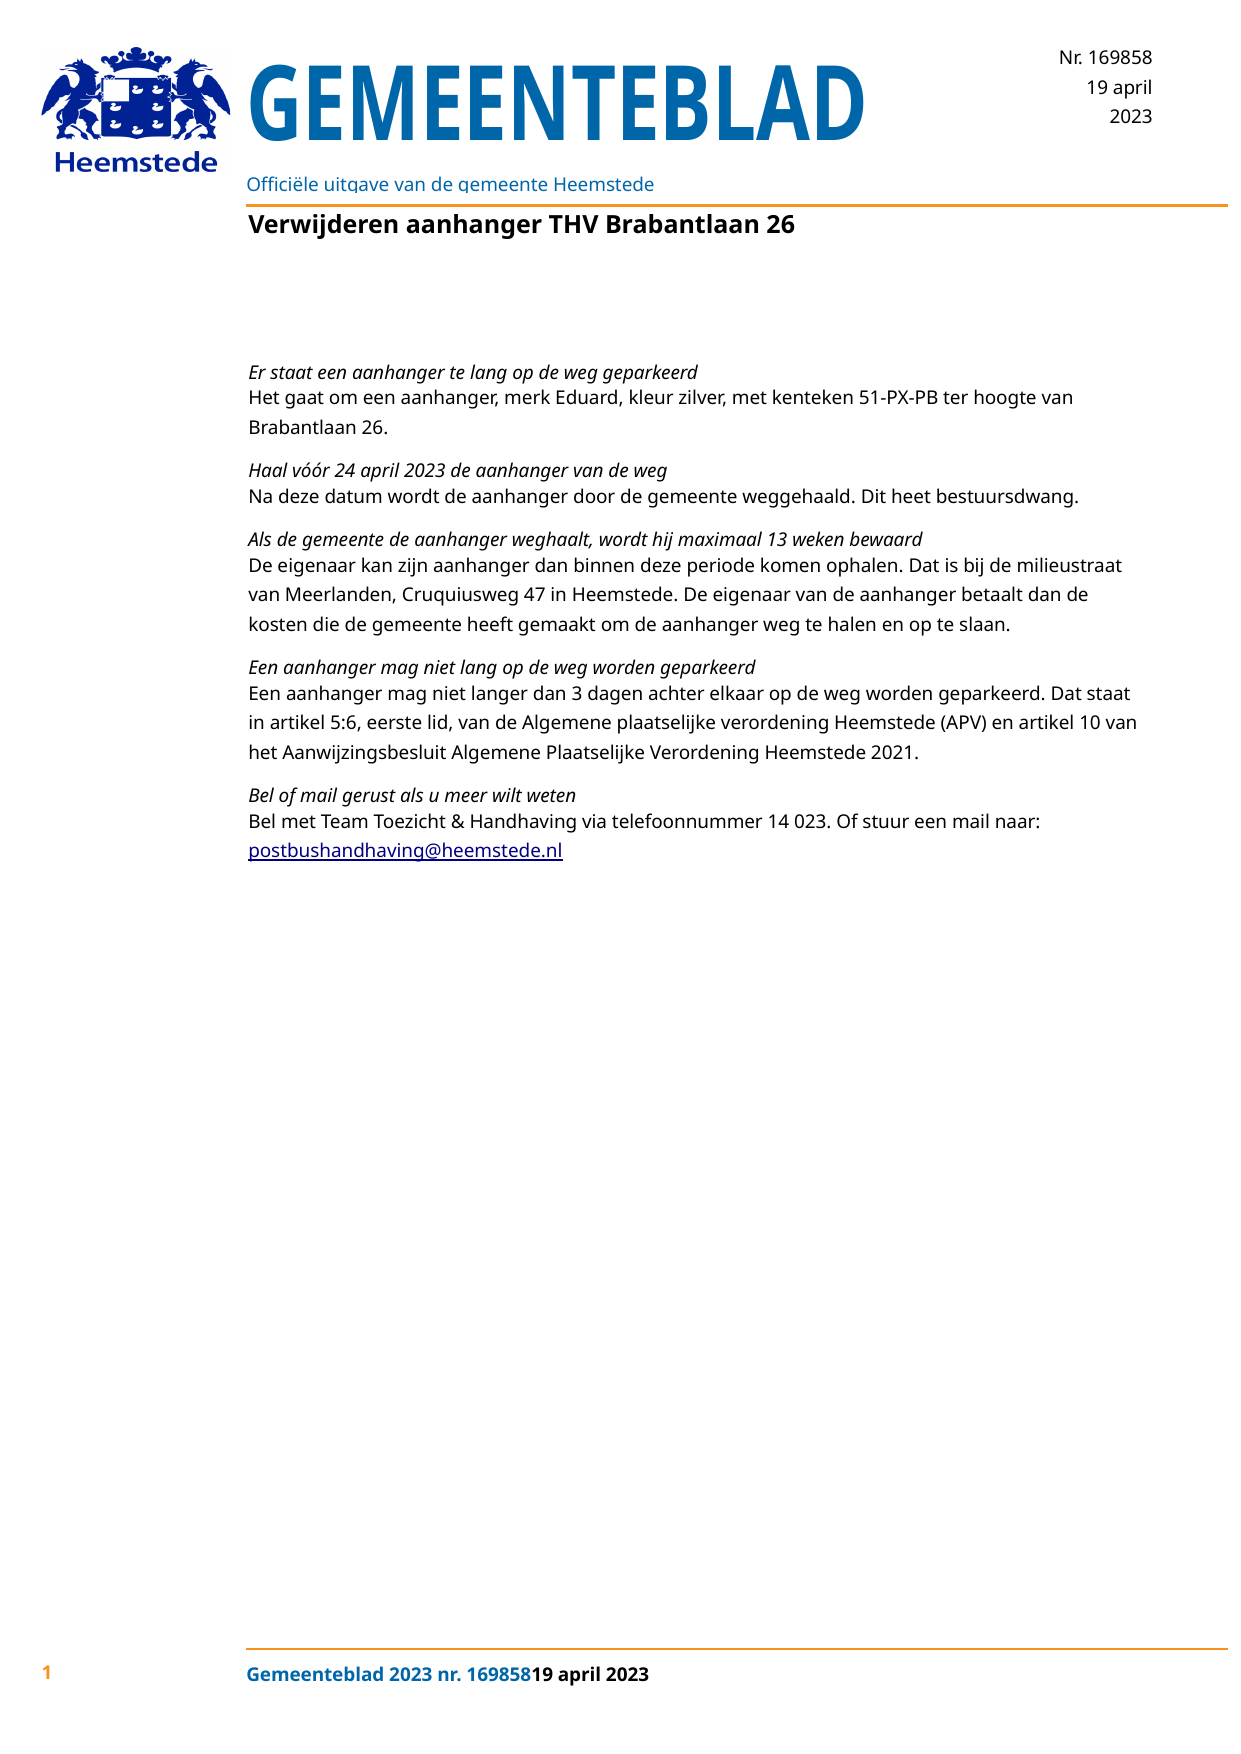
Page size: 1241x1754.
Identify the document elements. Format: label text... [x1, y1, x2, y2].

text Er staat een aanhanger te lang op de weg geparkeerd [248, 359, 1152, 384]
text Bel met Team Toezicht & Handhaving via telefoonnummer 14 023. Of stuur een mail naar: postbushandhaving@heemstede.nl [248, 808, 1152, 863]
text Het gaat om een aanhanger, merk Eduard, kleur zilver, met kenteken 51-PX-PB ter hoogte van Brabantlaan 26. [248, 384, 1152, 440]
text Haal vóór 24 april 2023 de aanhanger van de weg [248, 457, 1152, 483]
text Een aanhanger mag niet lang op de weg worden geparkeerd [248, 654, 1152, 680]
text Als de gemeente de aanhanger weghaalt, wordt hij maximaal 13 weken bewaard [248, 526, 1152, 552]
text De eigenaar kan zijn aanhanger dan binnen deze periode komen ophalen. Dat is bij de milieustraat van Meerlanden, Cruquiusweg 47 in Heemstede. De eigenaar van de aanhanger betaalt dan de kosten die de gemeente heeft gemaakt om de aanhanger weg te halen en op te slaan. [248, 552, 1152, 637]
text Verwijderen aanhanger THV Brabantlaan 26 [248, 207, 1152, 241]
picture [41, 47, 231, 172]
text Bel of mail gerust als u meer wilt weten [248, 782, 1152, 808]
text Een aanhanger mag niet langer dan 3 dagen achter elkaar op de weg worden geparkeerd. Dat staat in artikel 5:6, eerste lid, van de Algemene plaatselijke verordening Heemstede (APV) en artikel 10 van het Aanwijzingsbesluit Algemene Plaatselijke Verordening Heemstede 2021. [248, 680, 1152, 765]
text Na deze datum wordt de aanhanger door de gemeente weggehaald. Dit heet bestuursdwang. [248, 483, 1152, 509]
